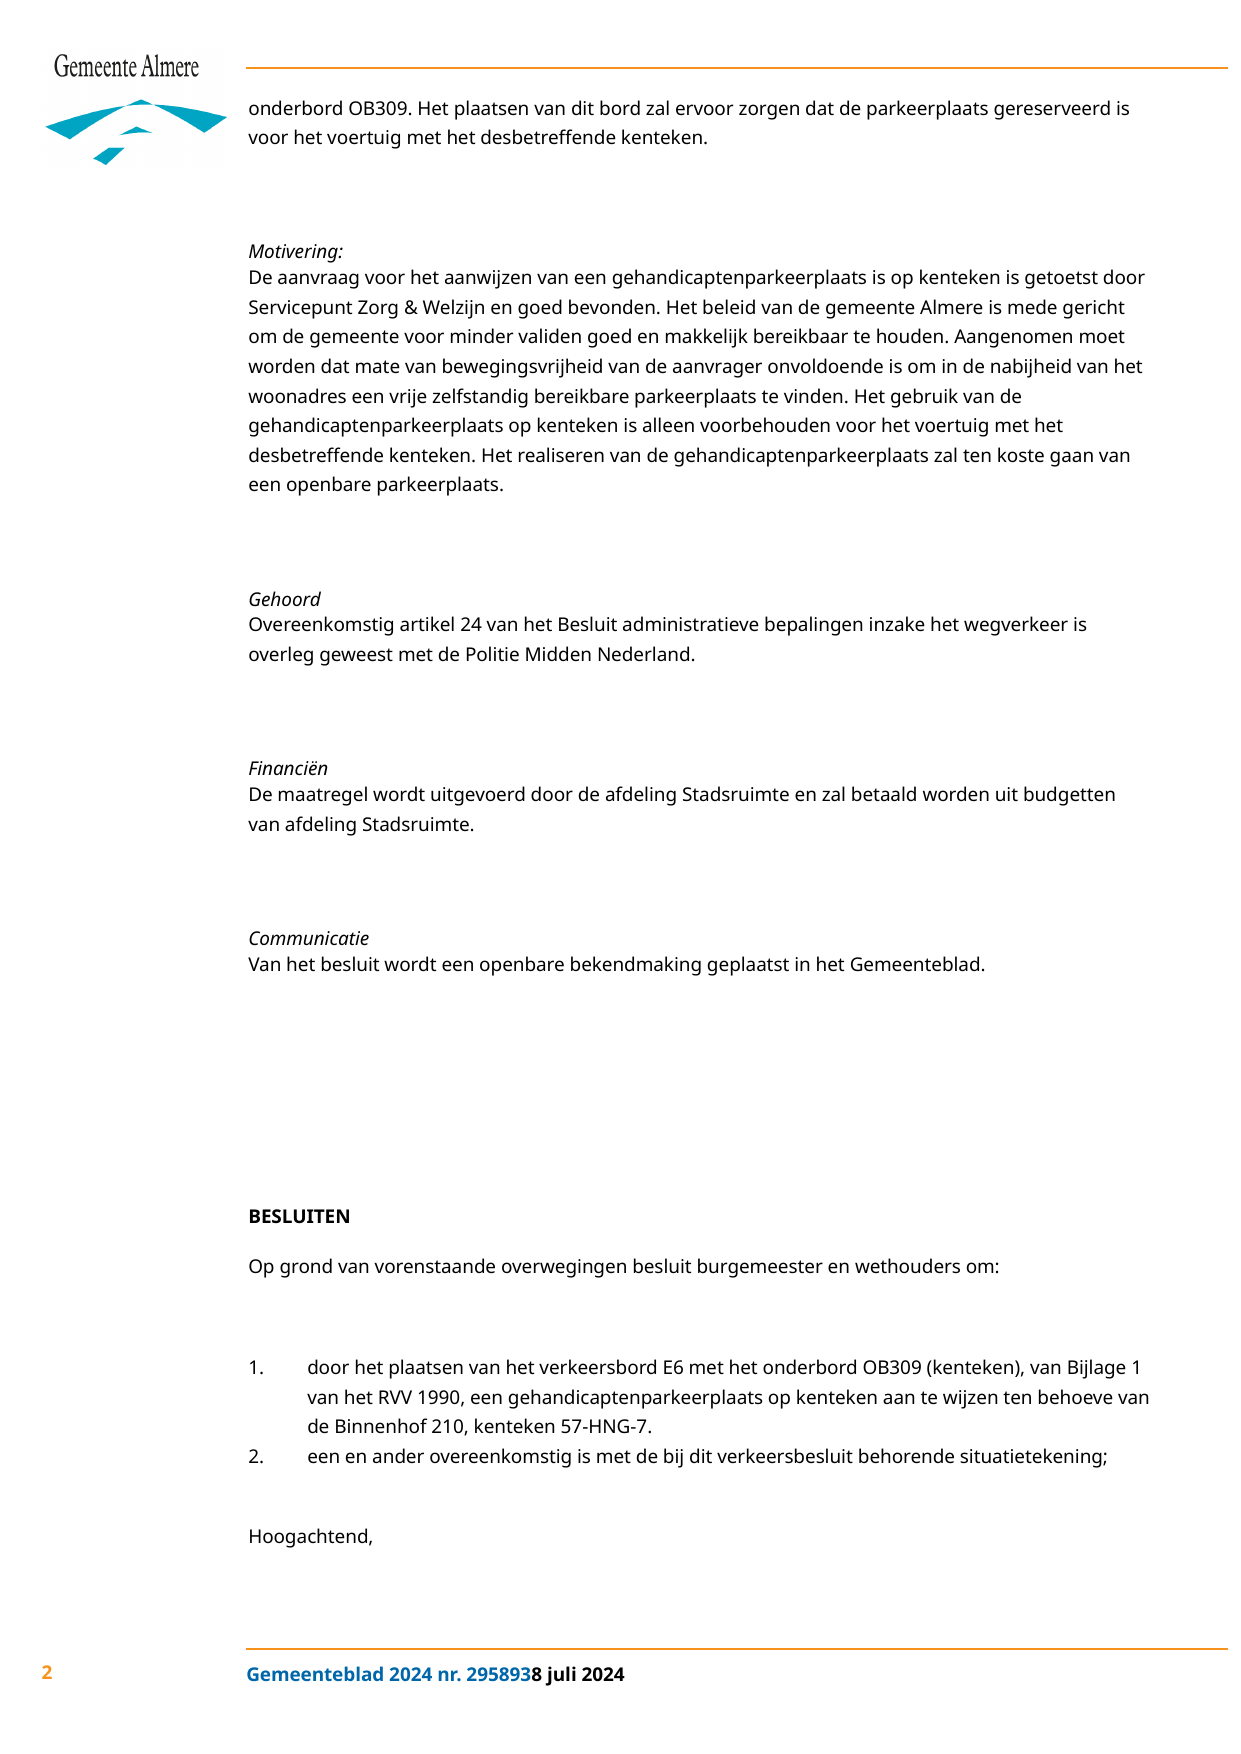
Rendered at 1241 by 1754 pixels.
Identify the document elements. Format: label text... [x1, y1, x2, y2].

picture [41, 47, 231, 172]
text BESLUITEN [248, 1203, 1152, 1229]
text Financiën [248, 756, 1152, 781]
text Overeenkomstig artikel 24 van het Besluit administratieve bepalingen inzake het wegverkeer is overleg geweest met de Politie Midden Nederland. [248, 612, 1152, 667]
text onderbord OB309. Het plaatsen van dit bord zal ervoor zorgen dat de parkeerplaats gereserveerd is voor het voertuig met het desbetreffende kenteken. [248, 95, 1152, 150]
text De aanvraag voor het aanwijzen van een gehandicaptenparkeerplaats is op kenteken is getoetst door Servicepunt Zorg & Welzijn en goed bevonden. Het beleid van de gemeente Almere is mede gericht om de gemeente voor minder validen goed en makkelijk bereikbaar te houden. Aangenomen moet worden dat mate van bewegingsvrijheid van de aanvrager onvoldoende is om in de nabijheid van het woonadres een vrije zelfstandig bereikbare parkeerplaats te vinden. Het gebruik van de gehandicaptenparkeerplaats op kenteken is alleen voorbehouden voor het voertuig met het desbetreffende kenteken. Het realiseren van de gehandicaptenparkeerplaats zal ten koste gaan van een openbare parkeerplaats. [248, 264, 1152, 497]
text Gehoord [248, 586, 1152, 612]
list door het plaatsen van het verkeersbord E6 met het onderbord OB309 (kenteken), van Bijlage 1 van het RVV 1990, een gehandicaptenparkeerplaats op kenteken aan te wijzen ten behoeve van de Binnenhof 210, kenteken 57-HNG-7. [248, 1354, 1152, 1439]
text Hoogachtend, [248, 1523, 1152, 1549]
text De maatregel wordt uitgevoerd door de afdeling Stadsruimte en zal betaald worden uit budgetten van afdeling Stadsruimte. [248, 781, 1152, 837]
text Van het besluit wordt een openbare bekendmaking geplaatst in het Gemeenteblad. [248, 951, 1152, 977]
text Op grond van vorenstaande overwegingen besluit burgemeester en wethouders om: [248, 1253, 1152, 1279]
text Communicatie [248, 925, 1152, 951]
list een en ander overeenkomstig is met de bij dit verkeersbesluit behorende situatietekening; [248, 1443, 1152, 1469]
text Motivering: [248, 239, 1152, 264]
